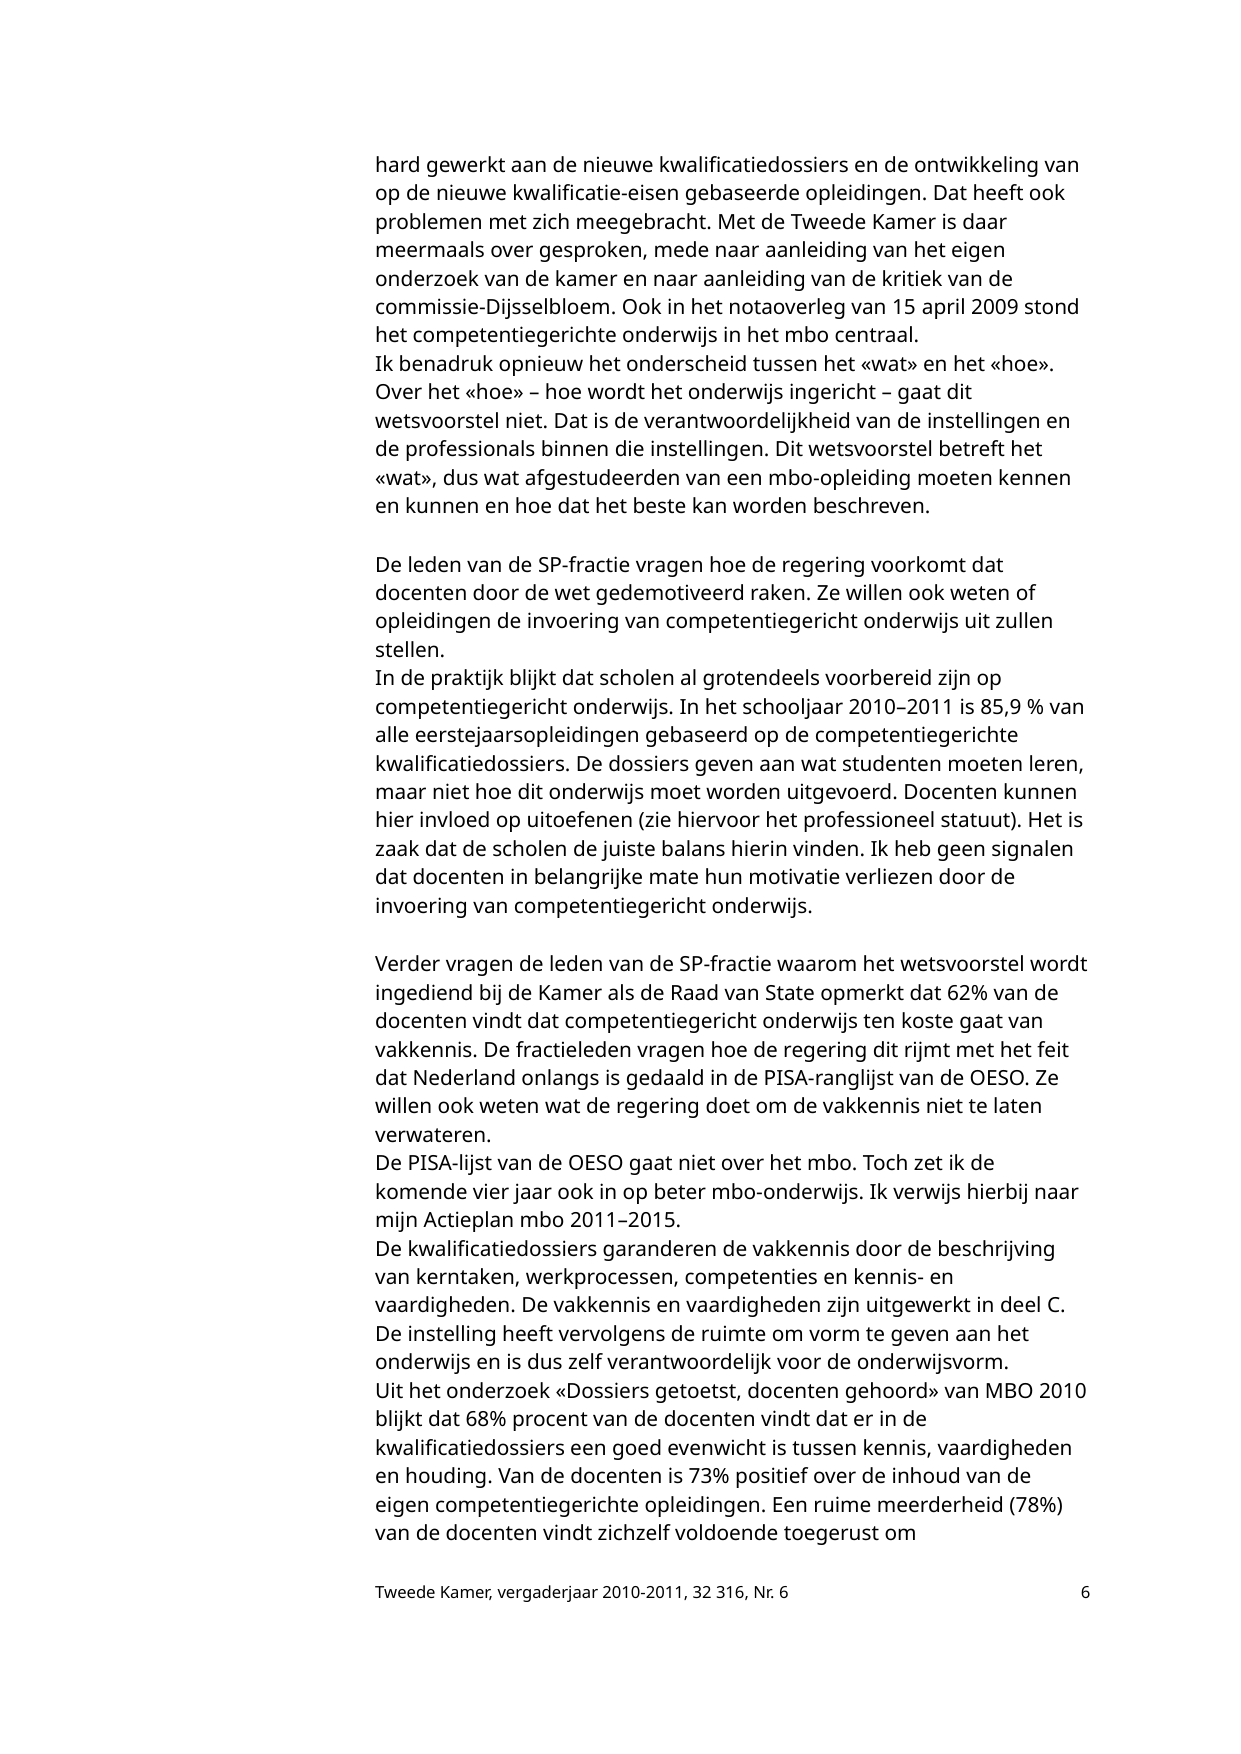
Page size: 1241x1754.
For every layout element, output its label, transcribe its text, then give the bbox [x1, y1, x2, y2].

text De leden van de SP-fractie vragen hoe de regering voorkomt dat docenten door de wet gedemotiveerd raken. Ze willen ook weten of opleidingen de invoering van competentiegericht onderwijs uit zullen stellen. [375, 550, 1090, 663]
text hard gewerkt aan de nieuwe kwalificatiedossiers en de ontwikkeling van op de nieuwe kwalificatie-eisen gebaseerde opleidingen. Dat heeft ook problemen met zich meegebracht. Met de Tweede Kamer is daar meermaals over gesproken, mede naar aanleiding van het eigen onderzoek van de kamer en naar aanleiding van de kritiek van de commissie-Dijsselbloem. Ook in het notaoverleg van 15 april 2009 stond het competentiegerichte onderwijs in het mbo centraal. [375, 150, 1090, 349]
text De kwalificatiedossiers garanderen de vakkennis door de beschrijving van kerntaken, werkprocessen, competenties en kennis- en vaardigheden. De vakkennis en vaardigheden zijn uitgewerkt in deel C. De instelling heeft vervolgens de ruimte om vorm te geven aan het onderwijs en is dus zelf verantwoordelijk voor de onderwijsvorm. [375, 1234, 1090, 1376]
text Uit het onderzoek «Dossiers getoetst, docenten gehoord» van MBO 2010 blijkt dat 68% procent van de docenten vindt dat er in de kwalificatiedossiers een goed evenwicht is tussen kennis, vaardigheden en houding. Van de docenten is 73% positief over de inhoud van de eigen competentiegerichte opleidingen. Een ruime meerderheid (78%) van de docenten vindt zichzelf voldoende toegerust om [375, 1376, 1090, 1547]
text De PISA-lijst van de OESO gaat niet over het mbo. Toch zet ik de komende vier jaar ook in op beter mbo-onderwijs. Ik verwijs hierbij naar mijn Actieplan mbo 2011–2015. [375, 1148, 1090, 1234]
text Ik benadruk opnieuw het onderscheid tussen het «wat» en het «hoe». Over het «hoe» – hoe wordt het onderwijs ingericht – gaat dit wetsvoorstel niet. Dat is de verantwoordelijkheid van de instellingen en de professionals binnen die instellingen. Dit wetsvoorstel betreft het «wat», dus wat afgestudeerden van een mbo-opleiding moeten kennen en kunnen en hoe dat het beste kan worden beschreven. [375, 349, 1090, 520]
text Verder vragen de leden van de SP-fractie waarom het wetsvoorstel wordt ingediend bij de Kamer als de Raad van State opmerkt dat 62% van de docenten vindt dat competentiegericht onderwijs ten koste gaat van vakkennis. De fractieleden vragen hoe de regering dit rijmt met het feit dat Nederland onlangs is gedaald in de PISA-ranglijst van de OESO. Ze willen ook weten wat de regering doet om de vakkennis niet te laten verwateren. [375, 949, 1090, 1148]
text In de praktijk blijkt dat scholen al grotendeels voorbereid zijn op competentiegericht onderwijs. In het schooljaar 2010–2011 is 85,9 % van alle eerstejaarsopleidingen gebaseerd op de competentiegerichte kwalificatiedossiers. De dossiers geven aan wat studenten moeten leren, maar niet hoe dit onderwijs moet worden uitgevoerd. Docenten kunnen hier invloed op uitoefenen (zie hiervoor het professioneel statuut). Het is zaak dat de scholen de juiste balans hierin vinden. Ik heb geen signalen dat docenten in belangrijke mate hun motivatie verliezen door de invoering van competentiegericht onderwijs. [375, 663, 1090, 919]
